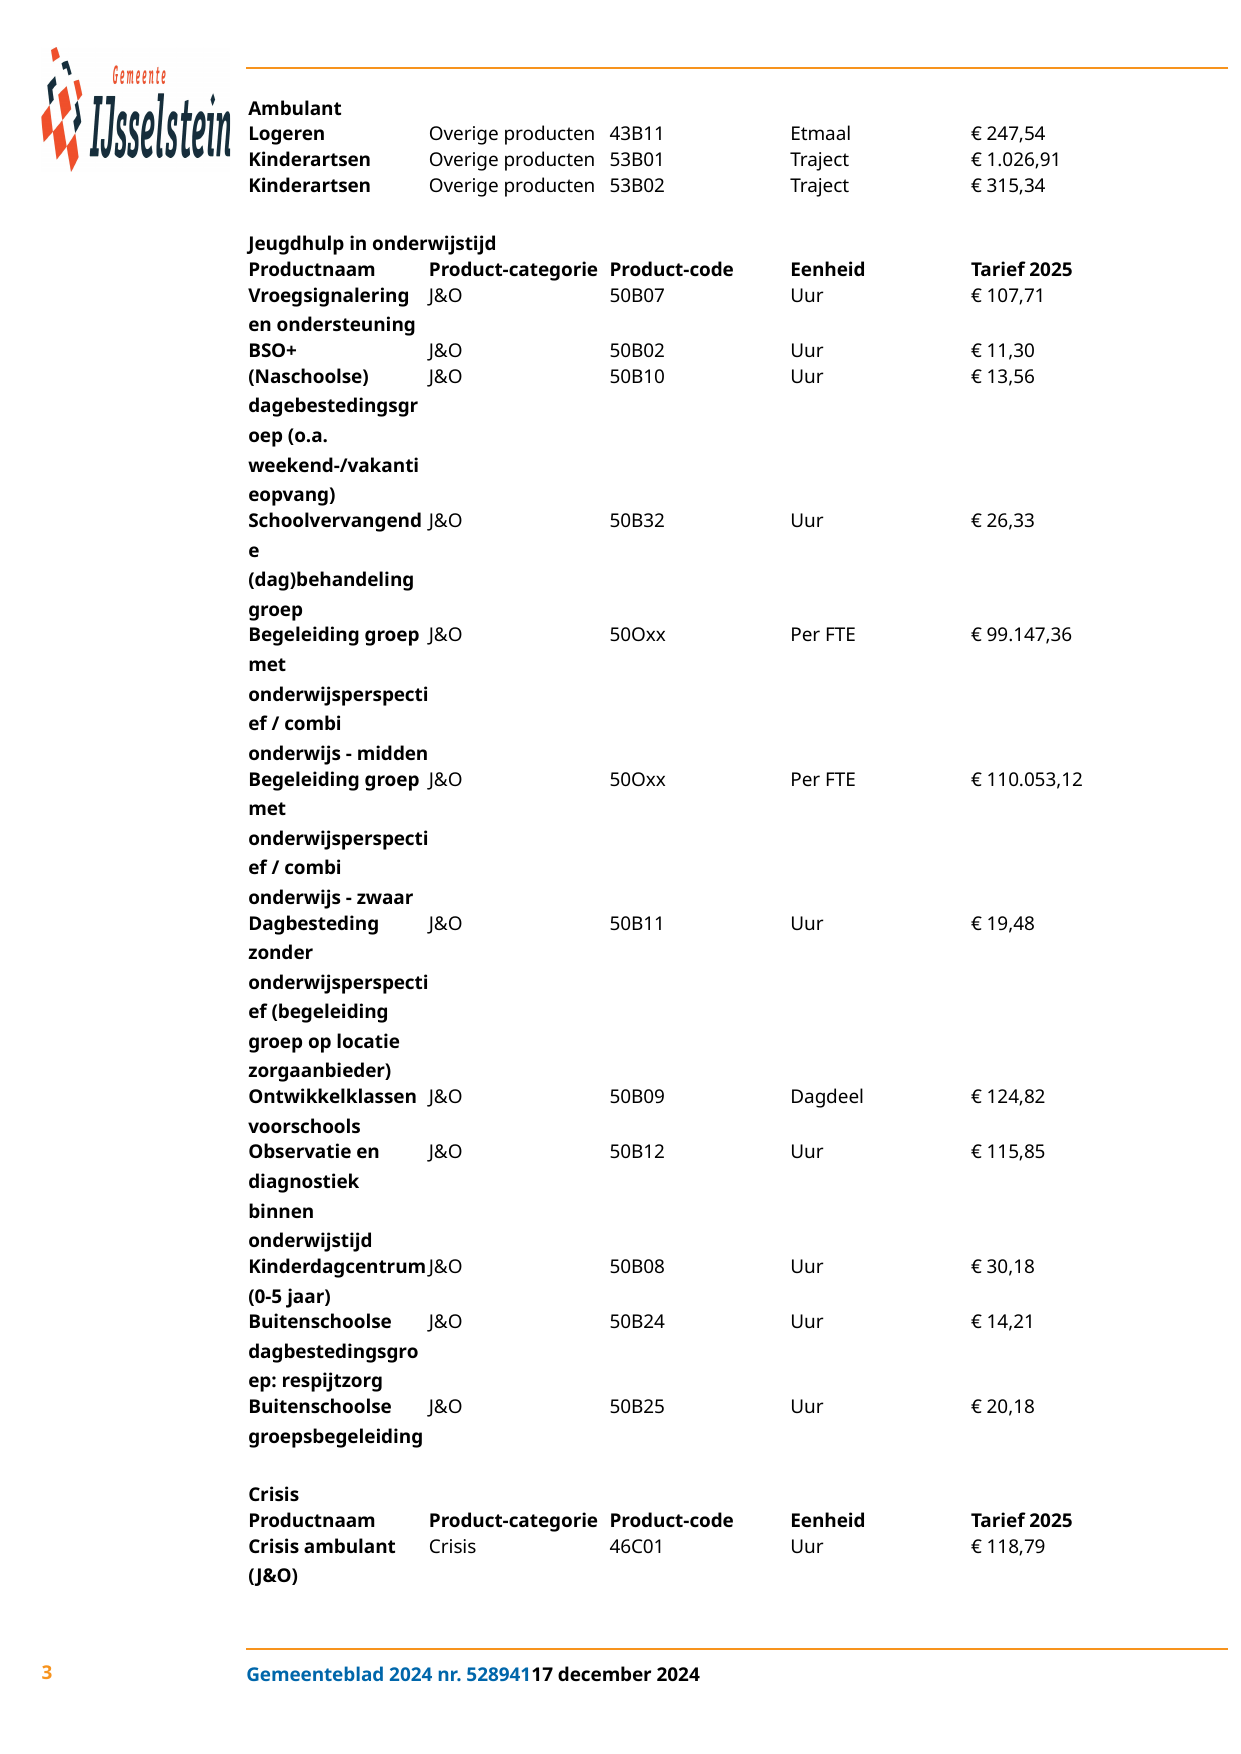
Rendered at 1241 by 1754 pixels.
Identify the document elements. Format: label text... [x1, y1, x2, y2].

table_cell Traject [790, 146, 971, 172]
table_cell J&O [429, 910, 609, 1083]
table_cell € 19,48 [971, 910, 1152, 1083]
table_cell 50B07 [609, 282, 790, 337]
table_cell J&O [429, 1394, 609, 1449]
table_cell 50B32 [609, 507, 790, 622]
table_cell 50B24 [609, 1309, 790, 1393]
table_cell Ontwikkelklassen voorschools [248, 1084, 429, 1139]
table_cell Uur [790, 507, 971, 622]
table_cell Uur [790, 338, 971, 363]
table_cell € 115,85 [971, 1139, 1152, 1253]
table_cell Kinderdagcentrum (0-5 jaar) [248, 1253, 429, 1308]
table_cell J&O [429, 1139, 609, 1253]
table_cell € 99.147,36 [971, 622, 1152, 766]
table_cell Uur [790, 1139, 971, 1253]
table_cell J&O [429, 1084, 609, 1139]
table_cell Uur [790, 1309, 971, 1393]
table_cell Kinderartsen [248, 172, 429, 198]
table_cell € 107,71 [971, 282, 1152, 337]
table_cell Product-categorie [429, 256, 609, 282]
table_cell Uur [790, 1533, 971, 1588]
table_cell J&O [429, 766, 609, 910]
table_cell € 13,56 [971, 363, 1152, 507]
table_cell € 30,18 [971, 1253, 1152, 1308]
table_cell Eenheid [790, 1508, 971, 1533]
table_cell Logeren [248, 121, 429, 146]
table_cell Etmaal [790, 121, 971, 146]
table_cell J&O [429, 507, 609, 622]
table_cell 46C01 [609, 1533, 790, 1588]
table_cell Dagdeel [790, 1084, 971, 1139]
table_cell Product-categorie [429, 1508, 609, 1533]
table_cell Crisis ambulant (J&O) [248, 1533, 429, 1588]
table_cell Begeleiding groep met onderwijsperspectief / combi onderwijs - zwaar [248, 766, 429, 910]
table_cell (Naschoolse) dagebestedingsgroep (o.a. weekend-/vakantieopvang) [248, 363, 429, 507]
table_cell 50Oxx [609, 766, 790, 910]
table_cell J&O [429, 1253, 609, 1308]
table_cell € 247,54 [971, 121, 1152, 146]
table_cell Uur [790, 363, 971, 507]
table_cell Tarief 2025 [971, 1508, 1152, 1533]
table_cell Kinderartsen [248, 146, 429, 172]
table_cell Buitenschoolse groepsbegeleiding [248, 1394, 429, 1449]
table_cell Uur [790, 1253, 971, 1308]
table_cell Tarief 2025 [971, 256, 1152, 282]
table_cell Productnaam [248, 1508, 429, 1533]
table_cell J&O [429, 363, 609, 507]
table_cell Observatie en diagnostiek binnen onderwijstijd [248, 1139, 429, 1253]
table_cell € 1.026,91 [971, 146, 1152, 172]
table_cell € 20,18 [971, 1394, 1152, 1449]
table_cell Per FTE [790, 622, 971, 766]
table_cell Product-code [609, 256, 790, 282]
table_cell € 118,79 [971, 1533, 1152, 1588]
table_cell J&O [429, 282, 609, 337]
table_cell Uur [790, 282, 971, 337]
table_cell Uur [790, 910, 971, 1083]
table_header Crisis [248, 1482, 1152, 1507]
table_cell 50B25 [609, 1394, 790, 1449]
table_cell 53B01 [609, 146, 790, 172]
table_cell € 124,82 [971, 1084, 1152, 1139]
table_cell 50Oxx [609, 622, 790, 766]
table_cell Eenheid [790, 256, 971, 282]
table_cell 43B11 [609, 121, 790, 146]
table_cell Productnaam [248, 256, 429, 282]
table_cell € 11,30 [971, 338, 1152, 363]
table_cell Overige producten [429, 121, 609, 146]
table_cell Begeleiding groep met onderwijsperspectief / combi onderwijs - midden [248, 622, 429, 766]
table_cell 53B02 [609, 172, 790, 198]
table_cell Overige producten [429, 172, 609, 198]
table_cell Buitenschoolse dagbestedingsgroep: respijtzorg [248, 1309, 429, 1393]
table_cell 50B11 [609, 910, 790, 1083]
table_cell 50B09 [609, 1084, 790, 1139]
picture [41, 47, 231, 172]
table_cell Dagbesteding zonder onderwijsperspectief (begeleiding groep op locatie zorgaanbieder) [248, 910, 429, 1083]
table_cell J&O [429, 1309, 609, 1393]
table_cell Crisis [429, 1533, 609, 1588]
table_cell 50B08 [609, 1253, 790, 1308]
table_cell 50B10 [609, 363, 790, 507]
table_cell Traject [790, 172, 971, 198]
table_cell € 26,33 [971, 507, 1152, 622]
table_cell 50B12 [609, 1139, 790, 1253]
table_cell € 110.053,12 [971, 766, 1152, 910]
table_cell Overige producten [429, 146, 609, 172]
table_cell BSO+ [248, 338, 429, 363]
table_cell Schoolvervangende (dag)behandeling groep [248, 507, 429, 622]
table_cell J&O [429, 622, 609, 766]
table_header Ambulant [248, 95, 1152, 121]
table_cell € 14,21 [971, 1309, 1152, 1393]
table_cell Vroegsignalering en ondersteuning [248, 282, 429, 337]
table_cell Per FTE [790, 766, 971, 910]
table_cell 50B02 [609, 338, 790, 363]
table_header Jeugdhulp in onderwijstijd [248, 231, 1152, 256]
table_cell Product-code [609, 1508, 790, 1533]
table_cell Uur [790, 1394, 971, 1449]
table_cell € 315,34 [971, 172, 1152, 198]
table_cell J&O [429, 338, 609, 363]
